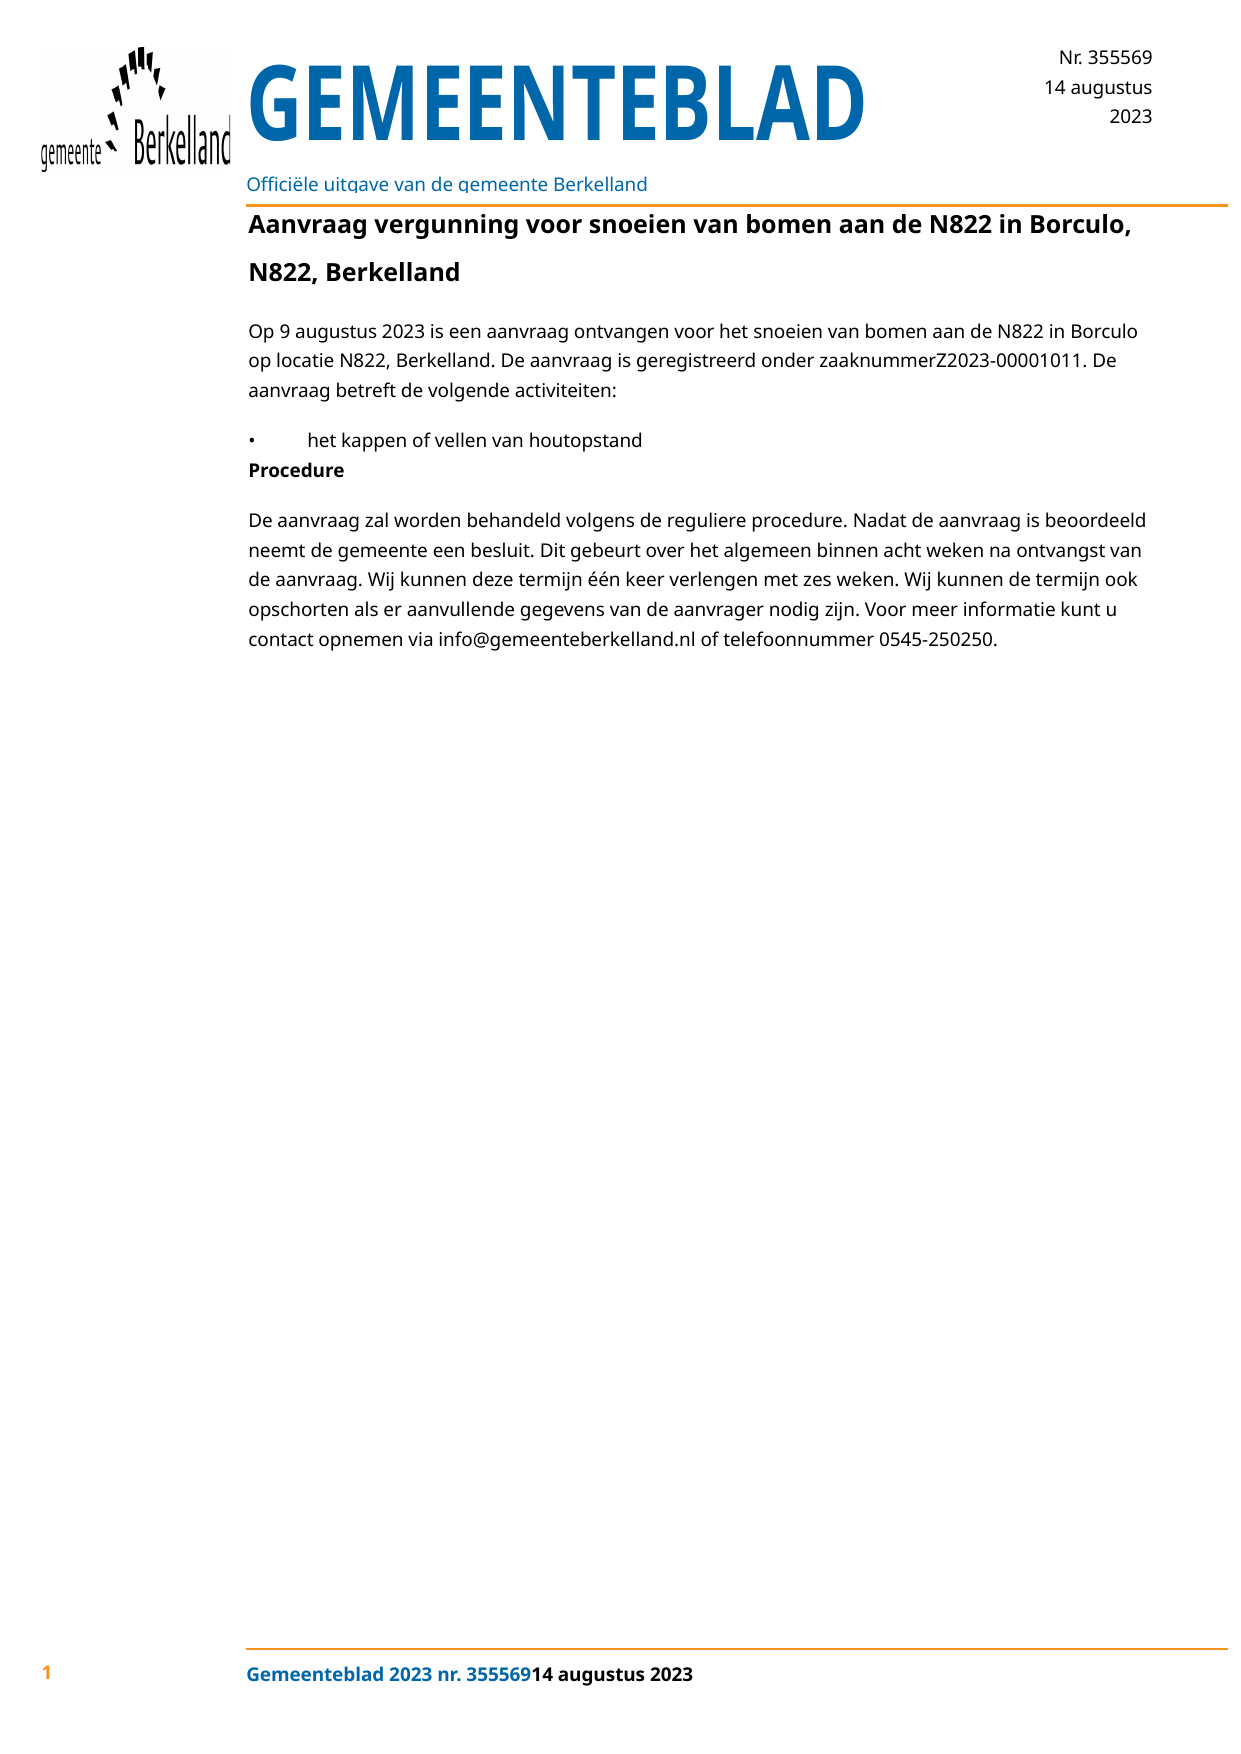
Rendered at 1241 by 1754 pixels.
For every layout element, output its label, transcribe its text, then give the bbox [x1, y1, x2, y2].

list het kappen of vellen van houtopstand [248, 427, 1152, 453]
text Aanvraag vergunning voor snoeien van bomen aan de N822 in Borculo, N822, Berkelland [248, 207, 1152, 288]
text De aanvraag zal worden behandeld volgens de reguliere procedure. Nadat de aanvraag is beoordeeld neemt de gemeente een besluit. Dit gebeurt over het algemeen binnen acht weken na ontvangst van de aanvraag. Wij kunnen deze termijn één keer verlengen met zes weken. Wij kunnen de termijn ook opschorten als er aanvullende gegevens van de aanvrager nodig zijn. Voor meer informatie kunt u contact opnemen via info@gemeenteberkelland.nl of telefoonnummer 0545-250250. [248, 507, 1152, 652]
picture [41, 47, 231, 172]
text Op 9 augustus 2023 is een aanvraag ontvangen voor het snoeien van bomen aan de N822 in Borculo op locatie N822, Berkelland. De aanvraag is geregistreerd onder zaaknummerZ2023-00001011. De aanvraag betreft de volgende activiteiten: [248, 318, 1152, 403]
text Procedure [248, 457, 1152, 483]
